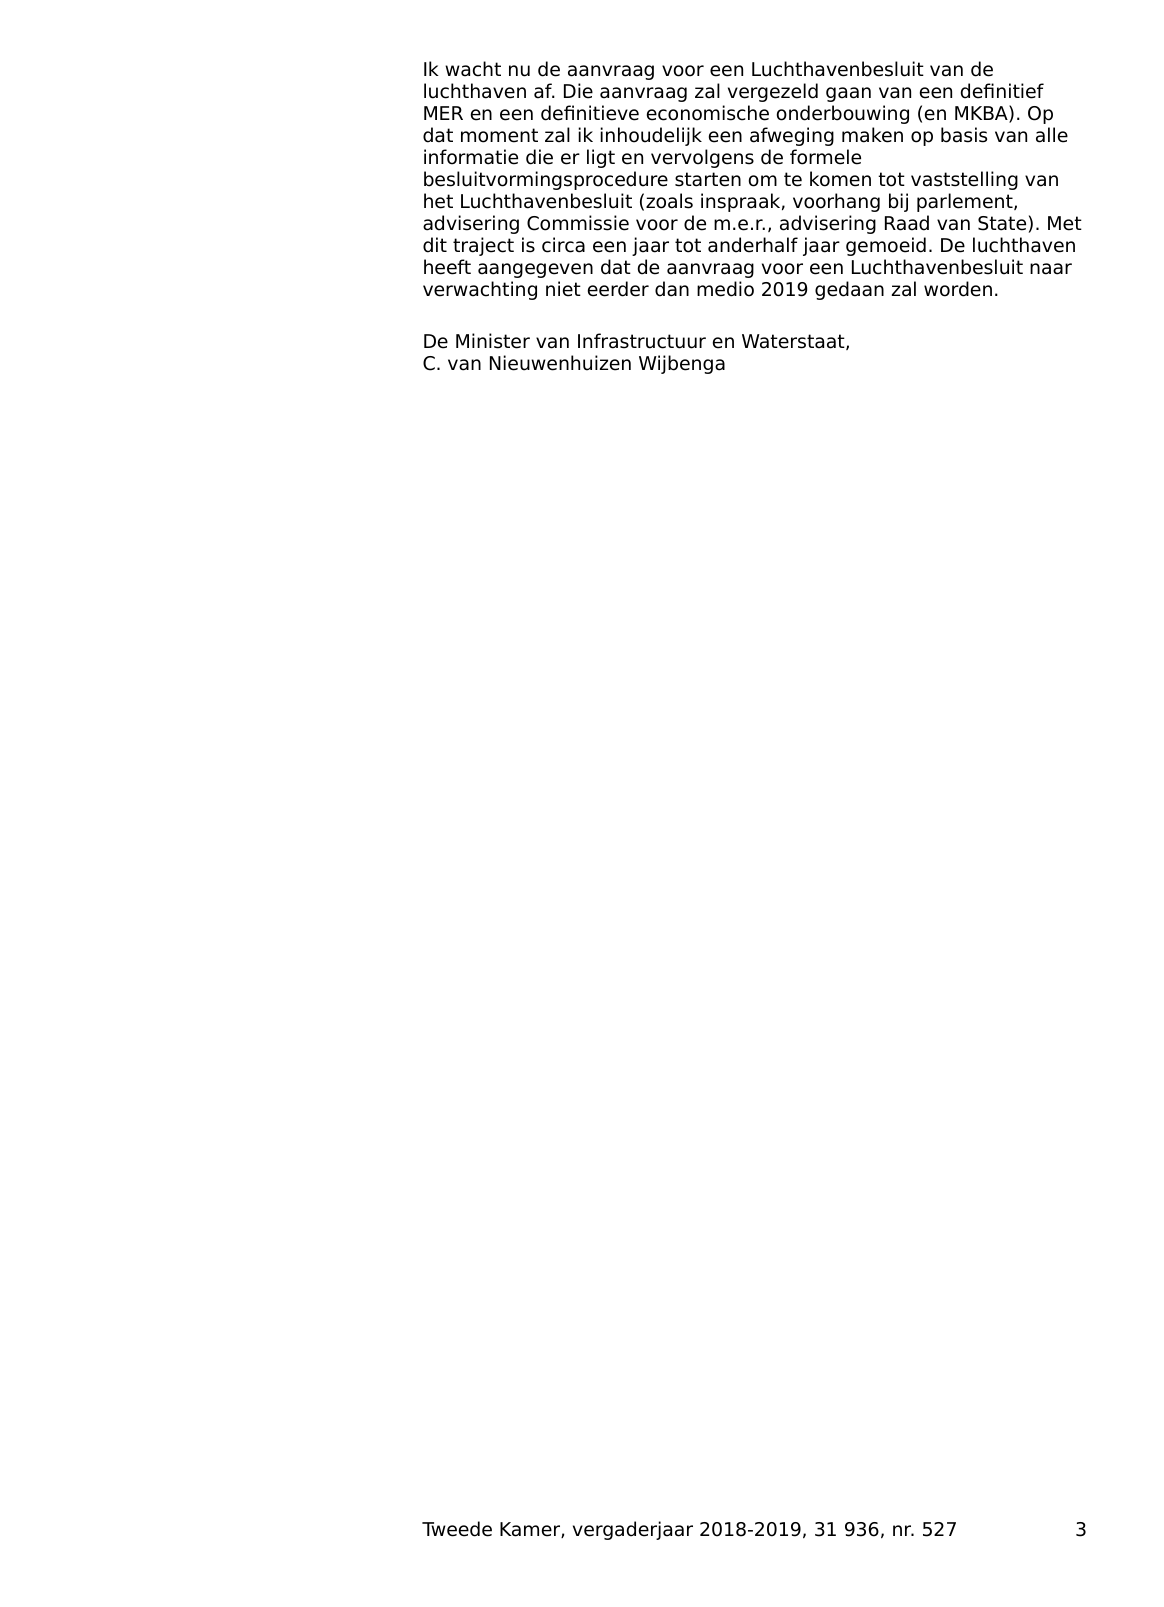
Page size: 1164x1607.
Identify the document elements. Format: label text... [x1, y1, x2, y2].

text Ik wacht nu de aanvraag voor een Luchthavenbesluit van de luchthaven af. Die aanvraag zal vergezeld gaan van een definitief MER en een definitieve economische onderbouwing (en MKBA). Op dat moment zal ik inhoudelijk een afweging maken op basis van alle informatie die er ligt en vervolgens de formele besluitvormingsprocedure starten om te komen tot vaststelling van het Luchthavenbesluit (zoals inspraak, voorhang bij parlement, advisering Commissie voor de m.e.r., advisering Raad van State). Met dit traject is circa een jaar tot anderhalf jaar gemoeid. De luchthaven heeft aangegeven dat de aanvraag voor een Luchthavenbesluit naar verwachting niet eerder dan medio 2019 gedaan zal worden. [422, 59, 1087, 301]
text De Minister van Infrastructuur en Waterstaat, C. van Nieuwenhuizen Wijbenga [422, 331, 1087, 375]
